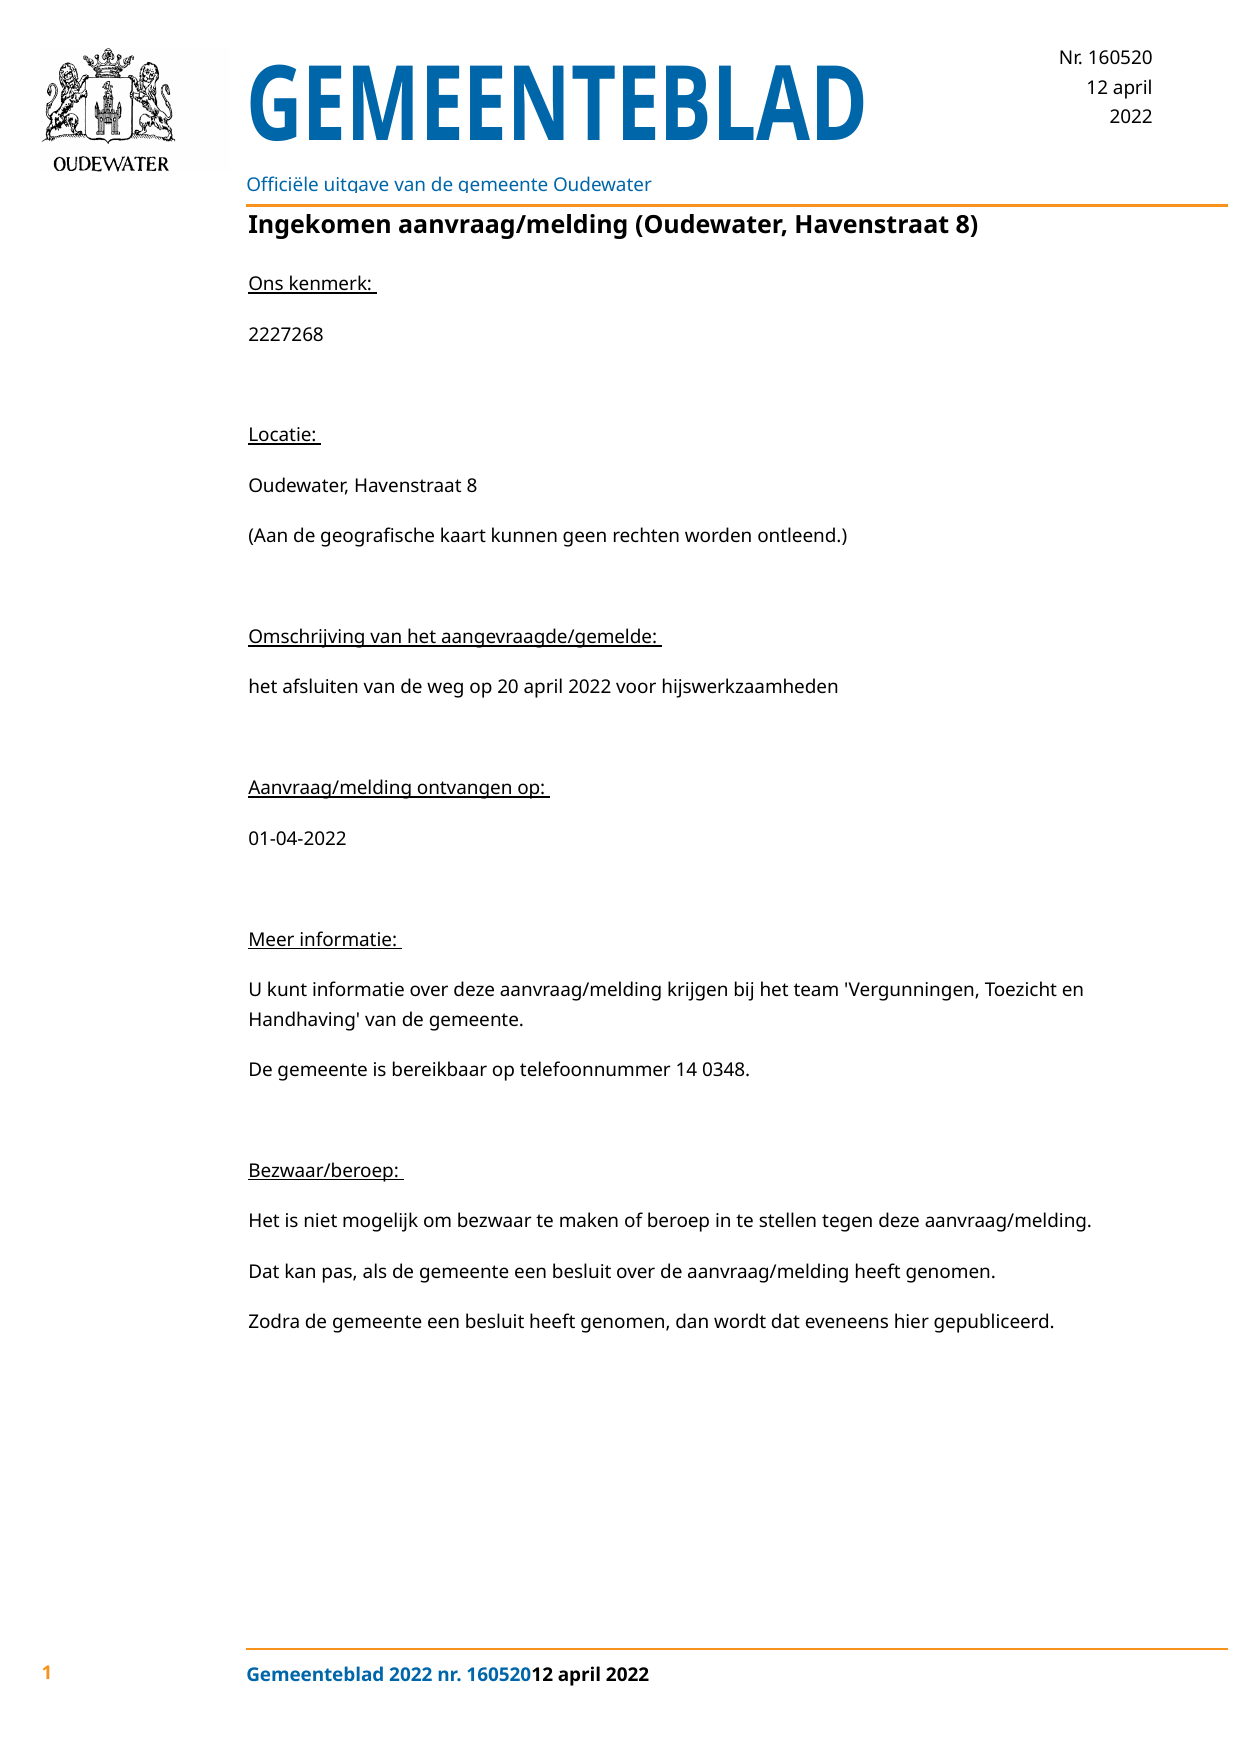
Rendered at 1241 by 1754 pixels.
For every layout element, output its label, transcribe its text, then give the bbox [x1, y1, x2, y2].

text U kunt informatie over deze aanvraag/melding krijgen bij het team 'Vergunningen, Toezicht en Handhaving' van de gemeente. [248, 976, 1152, 1031]
text Dat kan pas, als de gemeente een besluit over de aanvraag/melding heeft genomen. [248, 1258, 1152, 1283]
text het afsluiten van de weg op 20 april 2022 voor hijswerkzaamheden [248, 674, 1152, 699]
text Ingekomen aanvraag/melding (Oudewater, Havenstraat 8) [248, 207, 1152, 241]
text Omschrijving van het aangevraagde/gemelde: [248, 623, 1152, 649]
text Ons kenmerk: [248, 270, 1152, 296]
text 01-04-2022 [248, 825, 1152, 851]
text (Aan de geografische kaart kunnen geen rechten worden ontleend.) [248, 522, 1152, 548]
text Meer informatie: [248, 926, 1152, 951]
text 2227268 [248, 321, 1152, 346]
text Zodra de gemeente een besluit heeft genomen, dan wordt dat eveneens hier gepubliceerd. [248, 1308, 1152, 1334]
picture [41, 47, 231, 172]
text Bezwaar/beroep: [248, 1157, 1152, 1183]
text Het is niet mogelijk om bezwaar te maken of beroep in te stellen tegen deze aanvraag/melding. [248, 1207, 1152, 1233]
text De gemeente is bereikbaar op telefoonnummer 14 0348. [248, 1056, 1152, 1082]
text Oudewater, Havenstraat 8 [248, 472, 1152, 498]
text Locatie: [248, 422, 1152, 447]
text Aanvraag/melding ontvangen op: [248, 774, 1152, 800]
